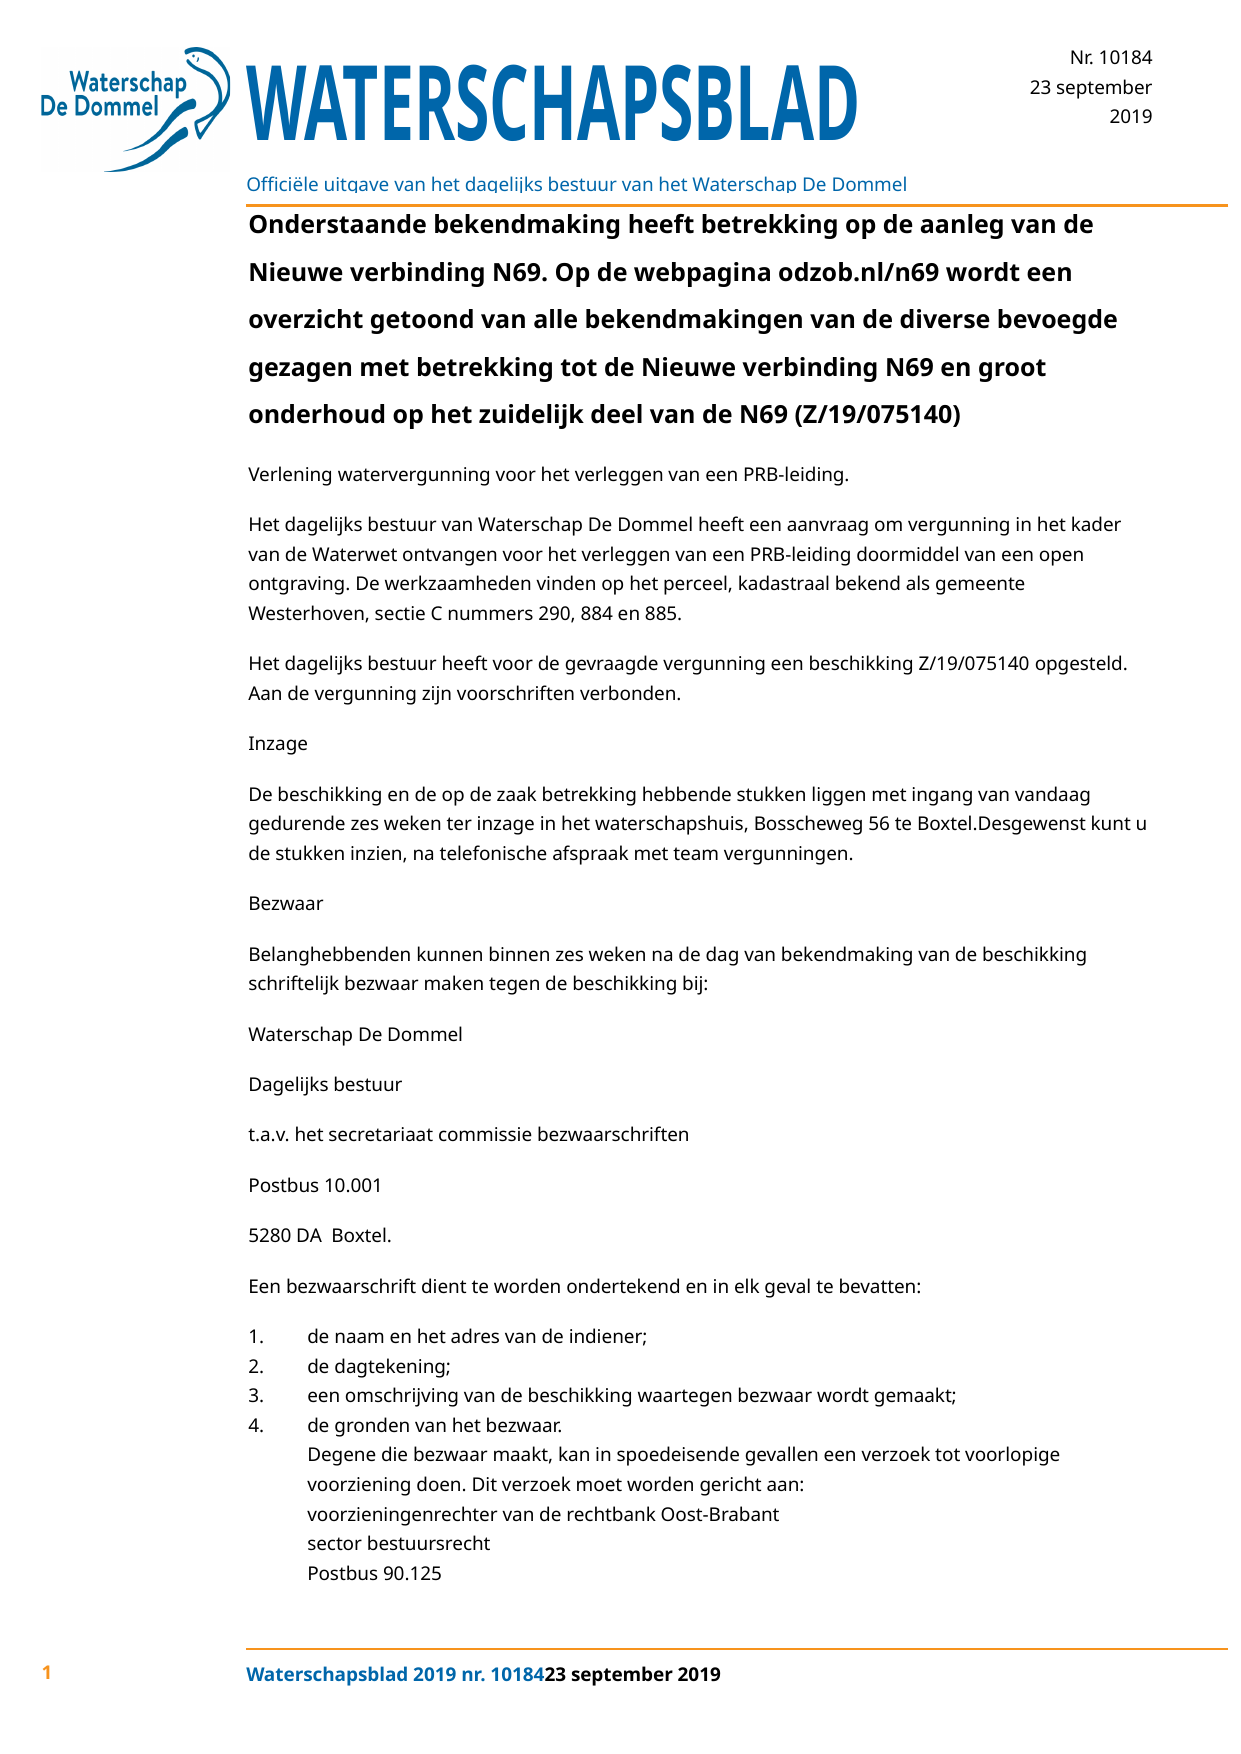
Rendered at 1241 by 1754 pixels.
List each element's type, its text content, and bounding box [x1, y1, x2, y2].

list een omschrijving van de beschikking waartegen bezwaar wordt gemaakt; [248, 1382, 1152, 1408]
list de naam en het adres van de indiener; [248, 1323, 1152, 1349]
text Belanghebbenden kunnen binnen zes weken na de dag van bekendmaking van de beschikking schriftelijk bezwaar maken tegen de beschikking bij: [248, 941, 1152, 996]
text 5280 DA Boxtel. [248, 1222, 1152, 1248]
text Inzage [248, 730, 1152, 756]
picture [41, 47, 231, 172]
list de gronden van het bezwaar. [248, 1412, 1152, 1438]
text De beschikking en de op de zaak betrekking hebbende stukken liggen met ingang van vandaag gedurende zes weken ter inzage in het waterschapshuis, Bosscheweg 56 te Boxtel.Desgewenst kunt u de stukken inzien, na telefonische afspraak met team vergunningen. [248, 781, 1152, 866]
text Bezwaar [248, 890, 1152, 916]
text Waterschap De Dommel [248, 1021, 1152, 1046]
text Het dagelijks bestuur van Waterschap De Dommel heeft een aanvraag om vergunning in het kader van de Waterwet ontvangen voor het verleggen van een PRB-leiding doormiddel van een open ontgraving. De werkzaamheden vinden op het perceel, kadastraal bekend als gemeente Westerhoven, sectie C nummers 290, 884 en 885. [248, 511, 1152, 626]
text Onderstaande bekendmaking heeft betrekking op de aanleg van de Nieuwe verbinding N69. Op de webpagina odzob.nl/n69 wordt een overzicht getoond van alle bekendmakingen van de diverse bevoegde gezagen met betrekking tot de Nieuwe verbinding N69 en groot onderhoud op het zuidelijk deel van de N69 (Z/19/075140) [248, 207, 1152, 431]
text Het dagelijks bestuur heeft voor de gevraagde vergunning een beschikking Z/19/075140 opgesteld. Aan de vergunning zijn voorschriften verbonden. [248, 650, 1152, 706]
text Dagelijks bestuur [248, 1071, 1152, 1097]
text Een bezwaarschrift dient te worden ondertekend en in elk geval te bevatten: [248, 1273, 1152, 1298]
list de dagtekening; [248, 1353, 1152, 1378]
text Verlening watervergunning voor het verleggen van een PRB-leiding. [248, 461, 1152, 486]
picture [198, 118, 210, 131]
text Postbus 10.001 [248, 1172, 1152, 1198]
list Degene die bezwaar maakt, kan in spoedeisende gevallen een verzoek tot voorlopige voorziening doen. Dit verzoek moet worden gericht aan: [248, 1442, 1152, 1497]
list sector bestuursrecht [248, 1530, 1152, 1556]
picture [204, 47, 231, 76]
picture [45, 99, 51, 111]
list voorzieningenrechter van de rechtbank Oost-Brabant [248, 1501, 1152, 1526]
text t.a.v. het secretariaat commissie bezwaarschriften [248, 1122, 1152, 1147]
list Postbus 90.125 [248, 1560, 1152, 1586]
